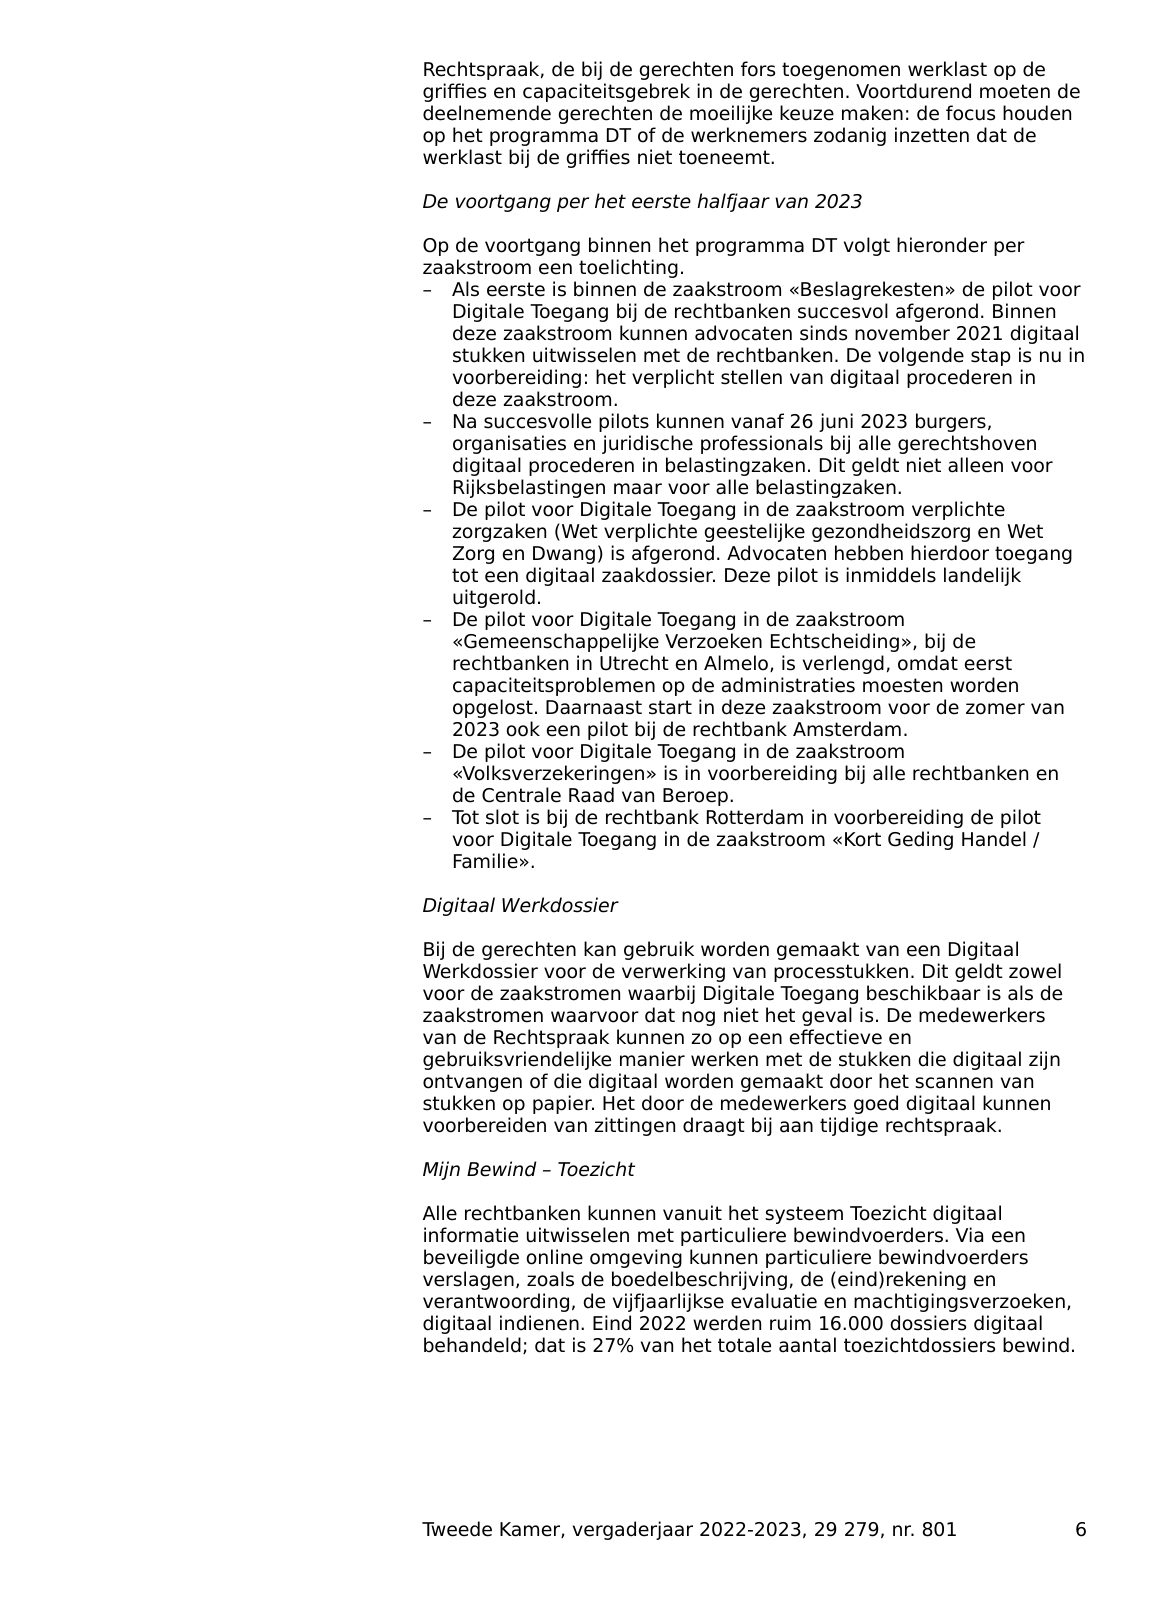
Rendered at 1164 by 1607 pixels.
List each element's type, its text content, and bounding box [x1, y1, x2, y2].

text – De pilot voor Digitale Toegang in de zaakstroom verplichte zorgzaken (Wet verplichte geestelijke gezondheidszorg en Wet Zorg en Dwang) is afgerond. Advocaten hebben hierdoor toegang tot een digitaal zaakdossier. Deze pilot is inmiddels landelijk uitgerold. [422, 499, 1087, 609]
subtitle Digitaal Werkdossier [422, 895, 1087, 917]
text Alle rechtbanken kunnen vanuit het systeem Toezicht digitaal informatie uitwisselen met particuliere bewindvoerders. Via een beveiligde online omgeving kunnen particuliere bewindvoerders verslagen, zoals de boedelbeschrijving, de (eind)rekening en verantwoording, de vijfjaarlijkse evaluatie en machtigingsverzoeken, digitaal indienen. Eind 2022 werden ruim 16.000 dossiers digitaal behandeld; dat is 27% van het totale aantal toezichtdossiers bewind. [422, 1203, 1087, 1357]
text Rechtspraak, de bij de gerechten fors toegenomen werklast op de griffies en capaciteitsgebrek in de gerechten. Voortdurend moeten de deelnemende gerechten de moeilijke keuze maken: de focus houden op het programma DT of de werknemers zodanig inzetten dat de werklast bij de griffies niet toeneemt. [422, 59, 1087, 169]
text – Tot slot is bij de rechtbank Rotterdam in voorbereiding de pilot voor Digitale Toegang in de zaakstroom «Kort Geding Handel / Familie». [422, 807, 1087, 873]
subtitle De voortgang per het eerste halfjaar van 2023 [422, 191, 1087, 213]
text – Als eerste is binnen de zaakstroom «Beslagrekesten» de pilot voor Digitale Toegang bij de rechtbanken succesvol afgerond. Binnen deze zaakstroom kunnen advocaten sinds november 2021 digitaal stukken uitwisselen met de rechtbanken. De volgende stap is nu in voorbereiding: het verplicht stellen van digitaal procederen in deze zaakstroom. [422, 279, 1087, 411]
text – De pilot voor Digitale Toegang in de zaakstroom «Gemeenschappelijke Verzoeken Echtscheiding», bij de rechtbanken in Utrecht en Almelo, is verlengd, omdat eerst capaciteitsproblemen op de administraties moesten worden opgelost. Daarnaast start in deze zaakstroom voor de zomer van 2023 ook een pilot bij de rechtbank Amsterdam. [422, 609, 1087, 741]
text Op de voortgang binnen het programma DT volgt hieronder per zaakstroom een toelichting. [422, 235, 1087, 279]
subtitle Mijn Bewind – Toezicht [422, 1159, 1087, 1181]
text – De pilot voor Digitale Toegang in de zaakstroom «Volksverzekeringen» is in voorbereiding bij alle rechtbanken en de Centrale Raad van Beroep. [422, 741, 1087, 807]
text – Na succesvolle pilots kunnen vanaf 26 juni 2023 burgers, organisaties en juridische professionals bij alle gerechtshoven digitaal procederen in belastingzaken. Dit geldt niet alleen voor Rijksbelastingen maar voor alle belastingzaken. [422, 411, 1087, 499]
text Bij de gerechten kan gebruik worden gemaakt van een Digitaal Werkdossier voor de verwerking van processtukken. Dit geldt zowel voor de zaakstromen waarbij Digitale Toegang beschikbaar is als de zaakstromen waarvoor dat nog niet het geval is. De medewerkers van de Rechtspraak kunnen zo op een effectieve en gebruiksvriendelijke manier werken met de stukken die digitaal zijn ontvangen of die digitaal worden gemaakt door het scannen van stukken op papier. Het door de medewerkers goed digitaal kunnen voorbereiden van zittingen draagt bij aan tijdige rechtspraak. [422, 939, 1087, 1137]
